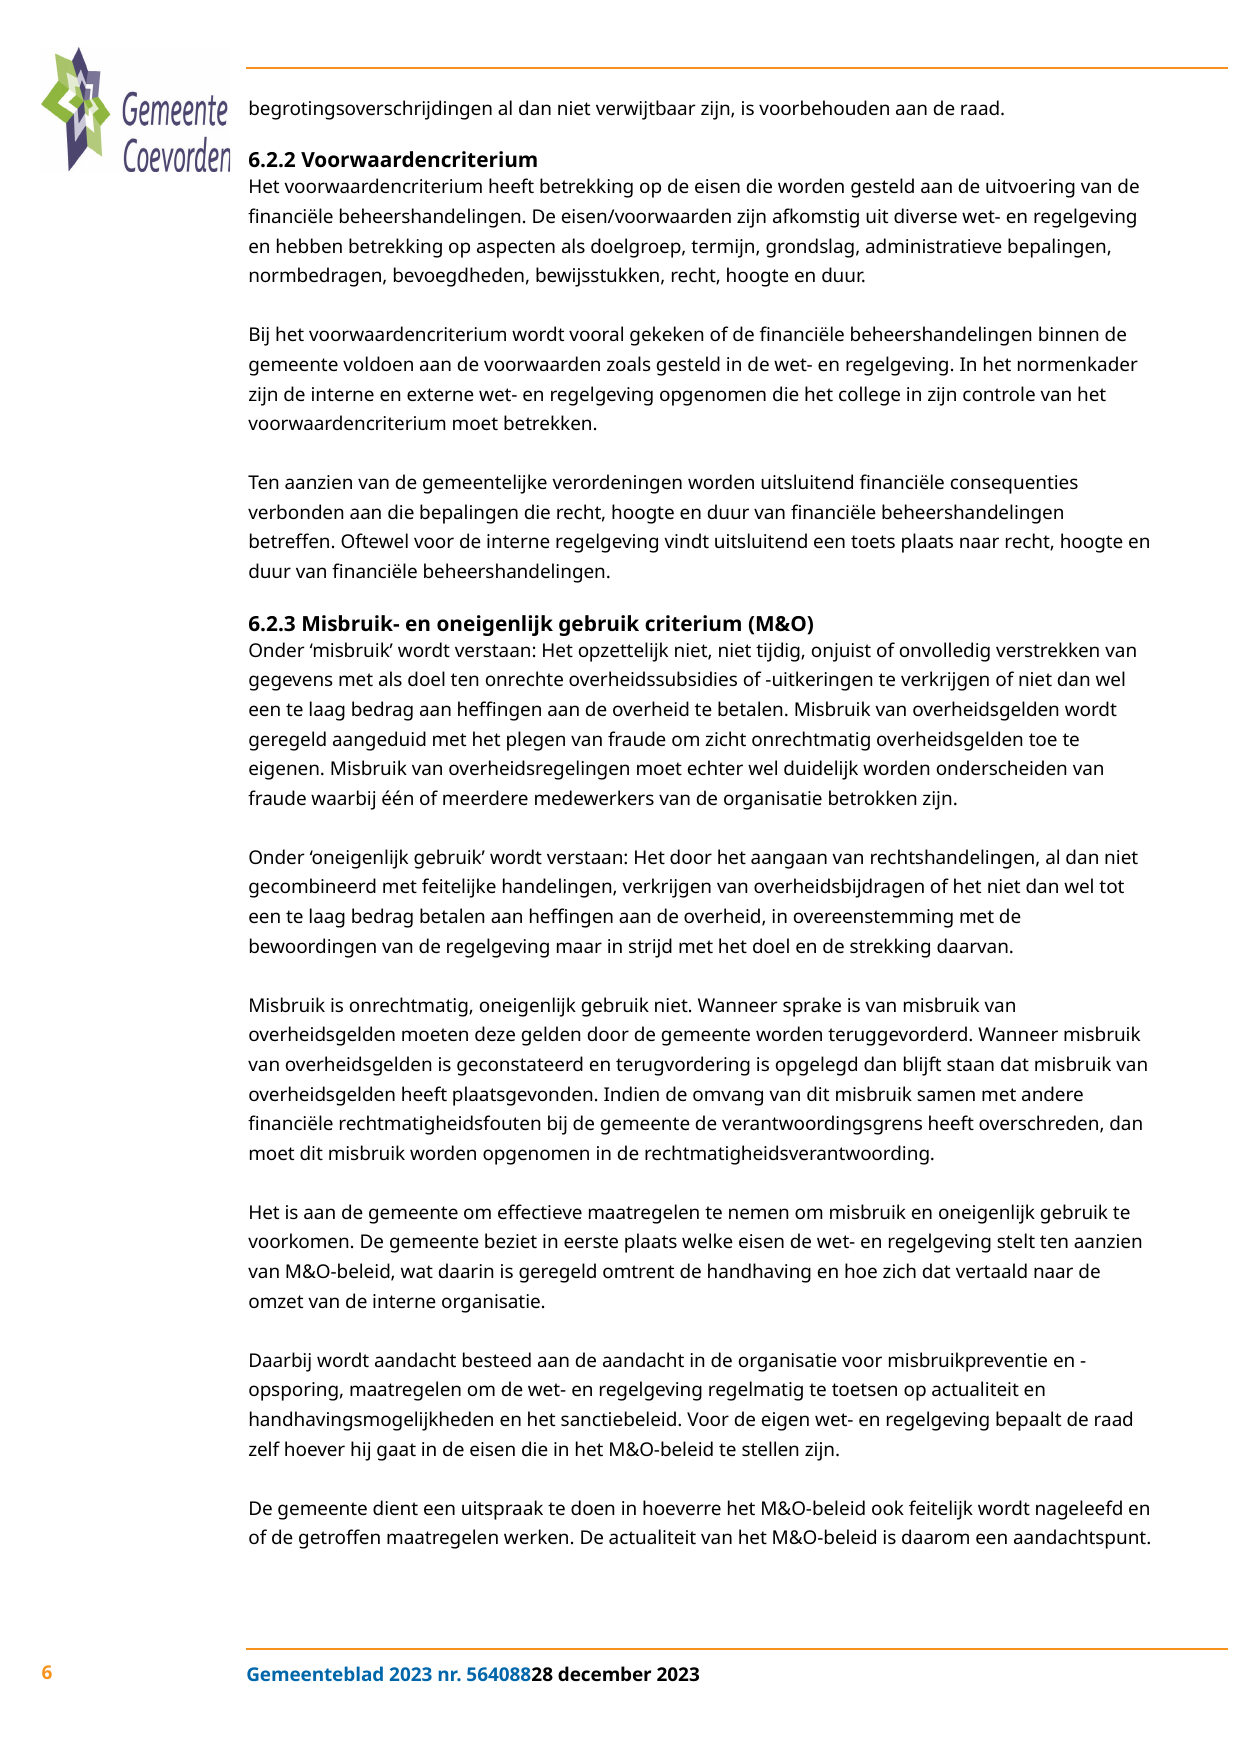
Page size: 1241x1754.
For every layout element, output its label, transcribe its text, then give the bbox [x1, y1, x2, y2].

text Daarbij wordt aandacht besteed aan de aandacht in de organisatie voor misbruikpreventie en -opsporing, maatregelen om de wet- en regelgeving regelmatig te toetsen op actualiteit en handhavingsmogelijkheden en het sanctiebeleid. Voor de eigen wet- en regelgeving bepaalt de raad zelf hoever hij gaat in de eisen die in het M&O-beleid te stellen zijn. [248, 1347, 1152, 1462]
text Het voorwaardencriterium heeft betrekking op de eisen die worden gesteld aan de uitvoering van de financiële beheershandelingen. De eisen/voorwaarden zijn afkomstig uit diverse wet- en regelgeving en hebben betrekking op aspecten als doelgroep, termijn, grondslag, administratieve bepalingen, normbedragen, bevoegdheden, bewijsstukken, recht, hoogte en duur. [248, 174, 1152, 288]
text Onder ‘oneigenlijk gebruik’ wordt verstaan: Het door het aangaan van rechtshandelingen, al dan niet gecombineerd met feitelijke handelingen, verkrijgen van overheidsbijdragen of het niet dan wel tot een te laag bedrag betalen aan heffingen aan de overheid, in overeenstemming met de bewoordingen van de regelgeving maar in strijd met het doel en de strekking daarvan. [248, 844, 1152, 959]
text Bij het voorwaardencriterium wordt vooral gekeken of de financiële beheershandelingen binnen de gemeente voldoen aan de voorwaarden zoals gesteld in de wet- en regelgeving. In het normenkader zijn de interne en externe wet- en regelgeving opgenomen die het college in zijn controle van het voorwaardencriterium moet betrekken. [248, 322, 1152, 436]
picture [41, 47, 231, 172]
text begrotingsoverschrijdingen al dan niet verwijtbaar zijn, is voorbehouden aan de raad. [248, 95, 1152, 121]
text Misbruik is onrechtmatig, oneigenlijk gebruik niet. Wanneer sprake is van misbruik van overheidsgelden moeten deze gelden door de gemeente worden teruggevorderd. Wanneer misbruik van overheidsgelden is geconstateerd en terugvordering is opgelegd dan blijft staan dat misbruik van overheidsgelden heeft plaatsgevonden. Indien de omvang van dit misbruik samen met andere financiële rechtmatigheidsfouten bij de gemeente de verantwoordingsgrens heeft overschreden, dan moet dit misbruik worden opgenomen in de rechtmatigheidsverantwoording. [248, 992, 1152, 1166]
text De gemeente dient een uitspraak te doen in hoeverre het M&O-beleid ook feitelijk wordt nageleefd en of de getroffen maatregelen werken. De actualiteit van het M&O-beleid is daarom een aandachtspunt. [248, 1495, 1152, 1550]
text Ten aanzien van de gemeentelijke verordeningen worden uitsluitend financiële consequenties verbonden aan die bepalingen die recht, hoogte en duur van financiële beheershandelingen betreffen. Oftewel voor de interne regelgeving vindt uitsluitend een toets plaats naar recht, hoogte en duur van financiële beheershandelingen. [248, 469, 1152, 584]
text 6.2.2 Voorwaardencriterium [248, 145, 1152, 174]
text Onder ‘misbruik’ wordt verstaan: Het opzettelijk niet, niet tijdig, onjuist of onvolledig verstrekken van gegevens met als doel ten onrechte overheidssubsidies of -uitkeringen te verkrijgen of niet dan wel een te laag bedrag aan heffingen aan de overheid te betalen. Misbruik van overheidsgelden wordt geregeld aangeduid met het plegen van fraude om zicht onrechtmatig overheidsgelden toe te eigenen. Misbruik van overheidsregelingen moet echter wel duidelijk worden onderscheiden van fraude waarbij één of meerdere medewerkers van de organisatie betrokken zijn. [248, 637, 1152, 811]
text 6.2.3 Misbruik- en oneigenlijk gebruik criterium (M&O) [248, 609, 1152, 637]
text Het is aan de gemeente om effectieve maatregelen te nemen om misbruik en oneigenlijk gebruik te voorkomen. De gemeente beziet in eerste plaats welke eisen de wet- en regelgeving stelt ten aanzien van M&O-beleid, wat daarin is geregeld omtrent de handhaving en hoe zich dat vertaald naar de omzet van de interne organisatie. [248, 1199, 1152, 1314]
